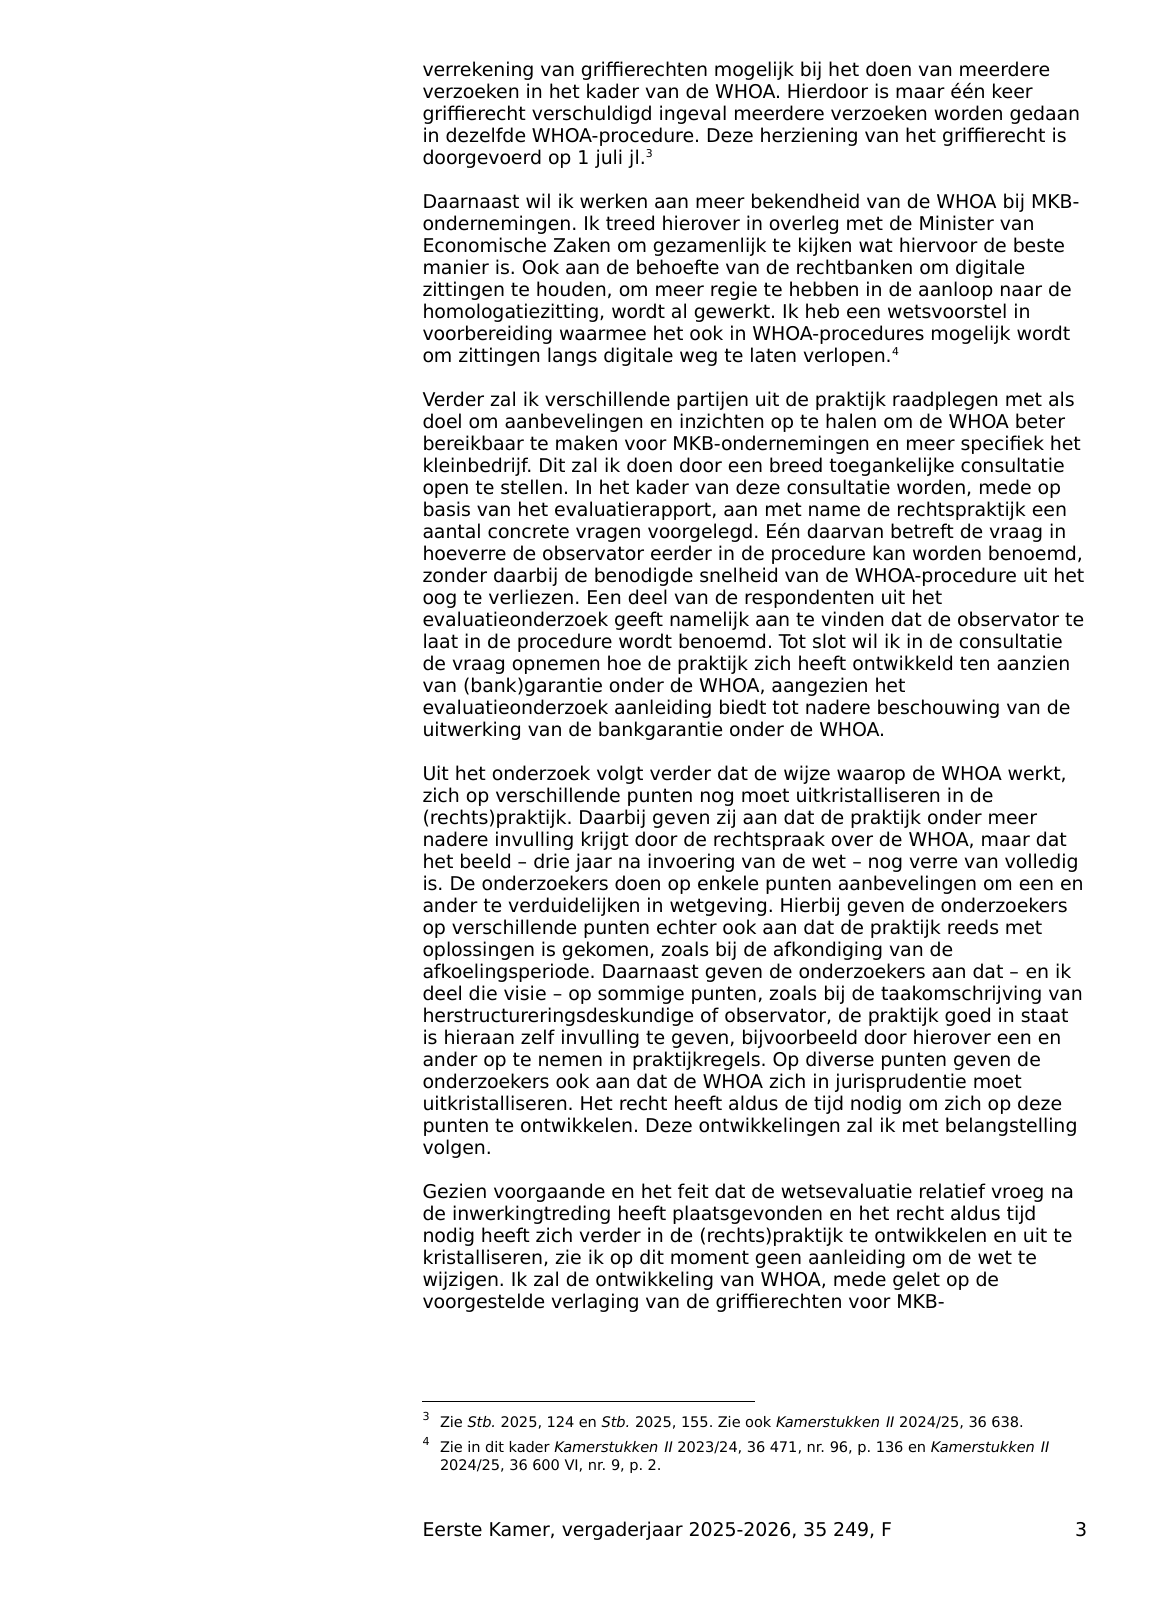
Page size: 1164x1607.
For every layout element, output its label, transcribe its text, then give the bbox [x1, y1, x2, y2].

text verrekening van griffierechten mogelijk bij het doen van meerdere verzoeken in het kader van de WHOA. Hierdoor is maar één keer griffierecht verschuldigd ingeval meerdere verzoeken worden gedaan in dezelfde WHOA-procedure. Deze herziening van het griffierecht is doorgevoerd op 1 juli jl. [422, 59, 1087, 169]
text Gezien voorgaande en het feit dat de wetsevaluatie relatief vroeg na de inwerkingtreding heeft plaatsgevonden en het recht aldus tijd nodig heeft zich verder in de (rechts)praktijk te ontwikkelen en uit te kristalliseren, zie ik op dit moment geen aanleiding om de wet te wijzigen. Ik zal de ontwikkeling van WHOA, mede gelet op de voorgestelde verlaging van de griffierechten voor MKB- [422, 1181, 1087, 1313]
text Uit het onderzoek volgt verder dat de wijze waarop de WHOA werkt, zich op verschillende punten nog moet uitkristalliseren in de (rechts)praktijk. Daarbij geven zij aan dat de praktijk onder meer nadere invulling krijgt door de rechtspraak over de WHOA, maar dat het beeld – drie jaar na invoering van de wet – nog verre van volledig is. De onderzoekers doen op enkele punten aanbevelingen om een en ander te verduidelijken in wetgeving. Hierbij geven de onderzoekers op verschillende punten echter ook aan dat de praktijk reeds met oplossingen is gekomen, zoals bij de afkondiging van de afkoelingsperiode. Daarnaast geven de onderzoekers aan dat – en ik deel die visie – op sommige punten, zoals bij de taakomschrijving van herstructureringsdeskundige of observator, de praktijk goed in staat is hieraan zelf invulling te geven, bijvoorbeeld door hierover een en ander op te nemen in praktijkregels. Op diverse punten geven de onderzoekers ook aan dat de WHOA zich in jurisprudentie moet uitkristalliseren. Het recht heeft aldus de tijd nodig om zich op deze punten te ontwikkelen. Deze ontwikkelingen zal ik met belangstelling volgen. [422, 763, 1087, 1159]
text Zie in dit kader Kamerstukken II 2023/24, 36 471, nr. 96, p. 136 en Kamerstukken II 2024/25, 36 600 VI, nr. 9, p. 2. [422, 1435, 1087, 1474]
text Zie Stb. 2025, 124 en Stb. 2025, 155. Zie ook Kamerstukken II 2024/25, 36 638. [422, 1410, 1087, 1432]
text Daarnaast wil ik werken aan meer bekendheid van de WHOA bij MKB-ondernemingen. Ik treed hierover in overleg met de Minister van Economische Zaken om gezamenlijk te kijken wat hiervoor de beste manier is. Ook aan de behoefte van de rechtbanken om digitale zittingen te houden, om meer regie te hebben in de aanloop naar de homologatiezitting, wordt al gewerkt. Ik heb een wetsvoorstel in voorbereiding waarmee het ook in WHOA-procedures mogelijk wordt om zittingen langs digitale weg te laten verlopen. [422, 191, 1087, 367]
text Verder zal ik verschillende partijen uit de praktijk raadplegen met als doel om aanbevelingen en inzichten op te halen om de WHOA beter bereikbaar te maken voor MKB-ondernemingen en meer specifiek het kleinbedrijf. Dit zal ik doen door een breed toegankelijke consultatie open te stellen. In het kader van deze consultatie worden, mede op basis van het evaluatierapport, aan met name de rechtspraktijk een aantal concrete vragen voorgelegd. Eén daarvan betreft de vraag in hoeverre de observator eerder in de procedure kan worden benoemd, zonder daarbij de benodigde snelheid van de WHOA-procedure uit het oog te verliezen. Een deel van de respondenten uit het evaluatieonderzoek geeft namelijk aan te vinden dat de observator te laat in de procedure wordt benoemd. Tot slot wil ik in de consultatie de vraag opnemen hoe de praktijk zich heeft ontwikkeld ten aanzien van (bank)garantie onder de WHOA, aangezien het evaluatieonderzoek aanleiding biedt tot nadere beschouwing van de uitwerking van de bankgarantie onder de WHOA. [422, 389, 1087, 741]
